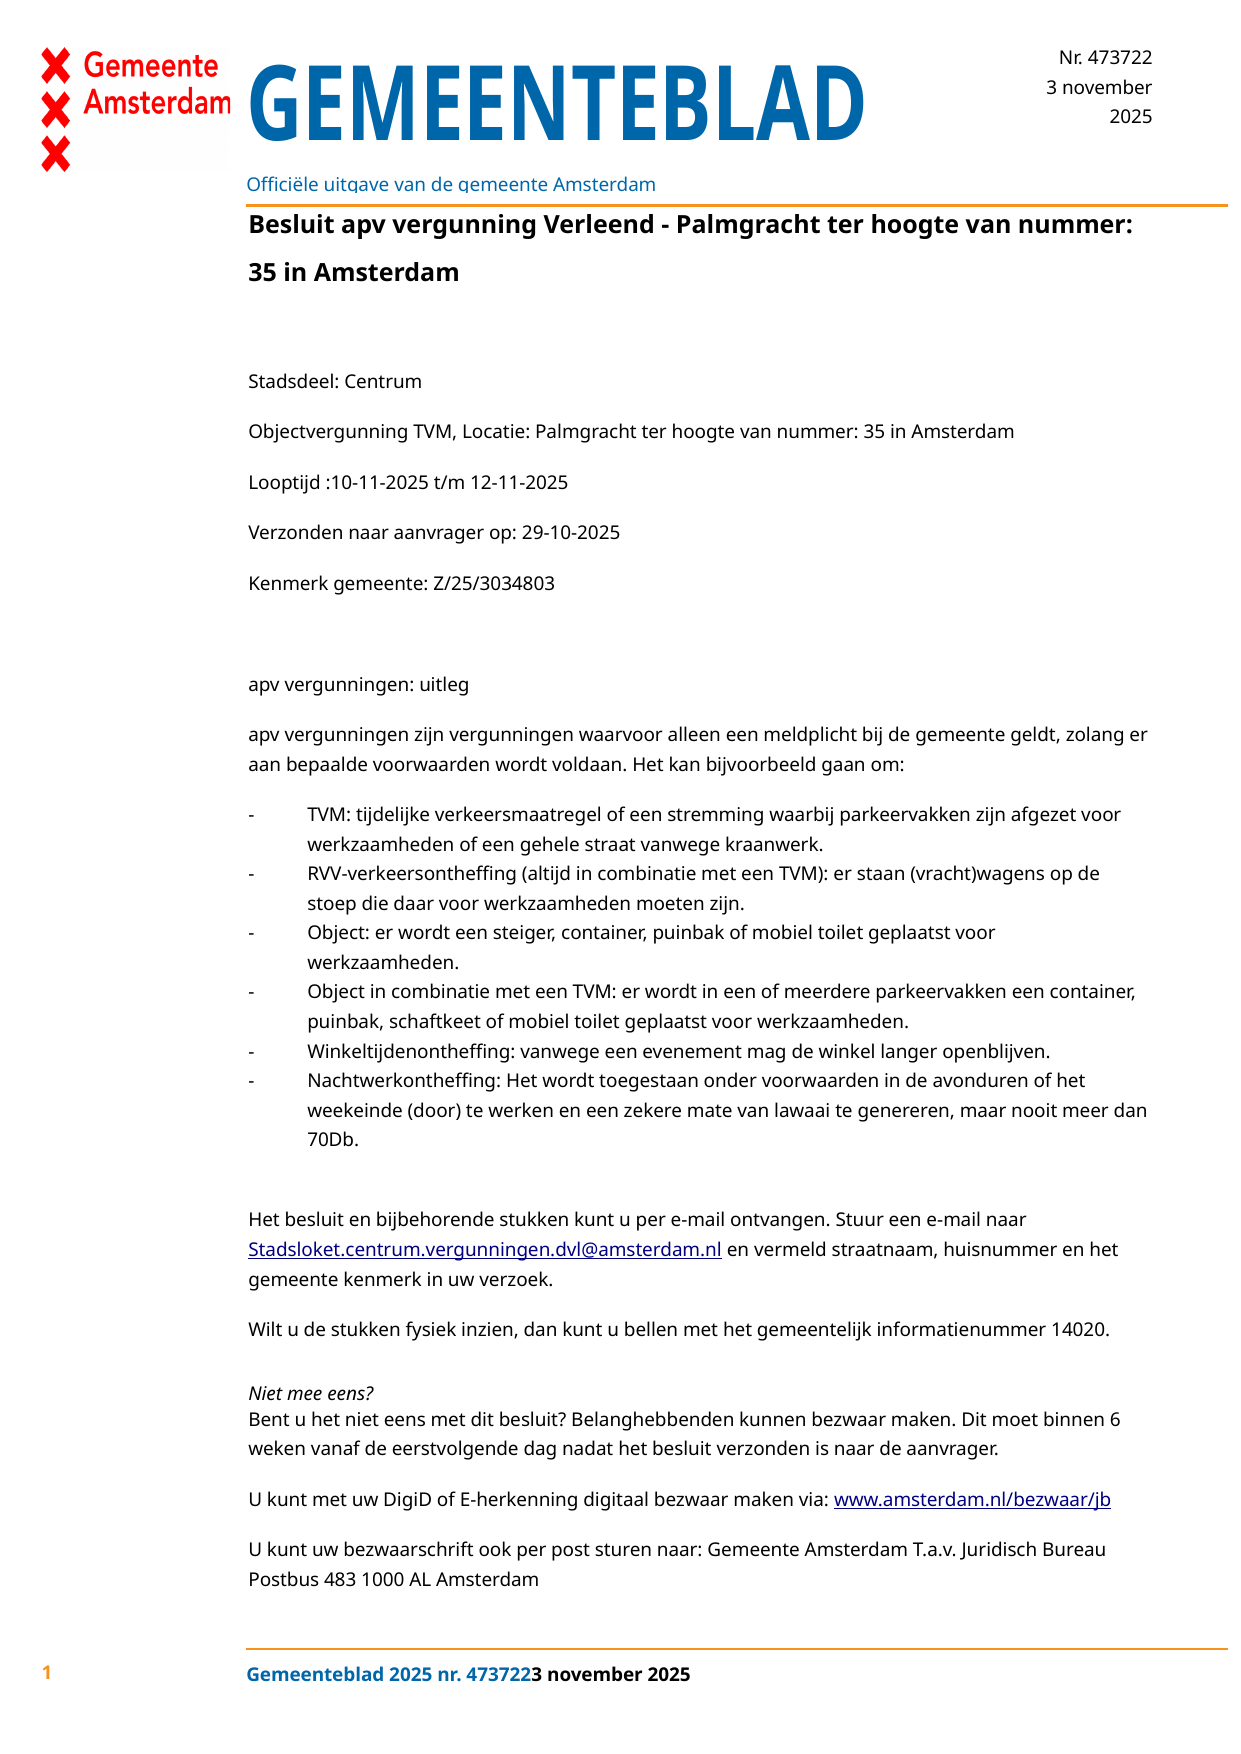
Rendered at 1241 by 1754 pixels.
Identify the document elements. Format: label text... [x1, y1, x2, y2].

list RVV-verkeersontheffing (altijd in combinatie met een TVM): er staan (vracht)wagens op de stoep die daar voor werkzaamheden moeten zijn. [248, 860, 1152, 916]
text Wilt u de stukken fysiek inzien, dan kunt u bellen met het gemeentelijk informatienummer 14020. [248, 1316, 1152, 1342]
text apv vergunningen zijn vergunningen waarvoor alleen een meldplicht bij de gemeente geldt, zolang er aan bepaalde voorwaarden wordt voldaan. Het kan bijvoorbeeld gaan om: [248, 721, 1152, 777]
text Stadsdeel: Centrum [248, 368, 1152, 394]
list Object: er wordt een steiger, container, puinbak of mobiel toilet geplaatst voor werkzaamheden. [248, 919, 1152, 975]
text Besluit apv vergunning Verleend - Palmgracht ter hoogte van nummer: 35 in Amsterdam [248, 207, 1152, 288]
text U kunt met uw DigiD of E-herkenning digitaal bezwaar maken via: www.amsterdam.nl/bezwaar/jb [248, 1486, 1152, 1512]
text Bent u het niet eens met dit besluit? Belanghebbenden kunnen bezwaar maken. Dit moet binnen 6 weken vanaf de eerstvolgende dag nadat het besluit verzonden is naar de aanvrager. [248, 1406, 1152, 1461]
text Looptijd :10-11-2025 t/m 12-11-2025 [248, 469, 1152, 495]
picture [41, 47, 231, 172]
text U kunt uw bezwaarschrift ook per post sturen naar: Gemeente Amsterdam T.a.v. Juridisch Bureau Postbus 483 1000 AL Amsterdam [248, 1536, 1152, 1592]
text Het besluit en bijbehorende stukken kunt u per e-mail ontvangen. Stuur een e-mail naar Stadsloket.centrum.vergunningen.dvl@amsterdam.nl en vermeld straatnaam, huisnummer en het gemeente kenmerk in uw verzoek. [248, 1207, 1152, 1292]
list Winkeltijdenontheffing: vanwege een evenement mag de winkel langer openblijven. [248, 1038, 1152, 1064]
list Object in combinatie met een TVM: er wordt in een of meerdere parkeervakken een container, puinbak, schaftkeet of mobiel toilet geplaatst voor werkzaamheden. [248, 979, 1152, 1034]
list TVM: tijdelijke verkeersmaatregel of een stremming waarbij parkeervakken zijn afgezet voor werkzaamheden of een gehele straat vanwege kraanwerk. [248, 801, 1152, 857]
text Verzonden naar aanvrager op: 29-10-2025 [248, 519, 1152, 545]
list Nachtwerkontheffing: Het wordt toegestaan onder voorwaarden in de avonduren of het weekeinde (door) te werken en een zekere mate van lawaai te genereren, maar nooit meer dan 70Db. [248, 1067, 1152, 1152]
text Objectvergunning TVM, Locatie: Palmgracht ter hoogte van nummer: 35 in Amsterdam [248, 419, 1152, 444]
text Kenmerk gemeente: Z/25/3034803 [248, 570, 1152, 596]
text Niet mee eens? [248, 1380, 1152, 1406]
text apv vergunningen: uitleg [248, 671, 1152, 697]
